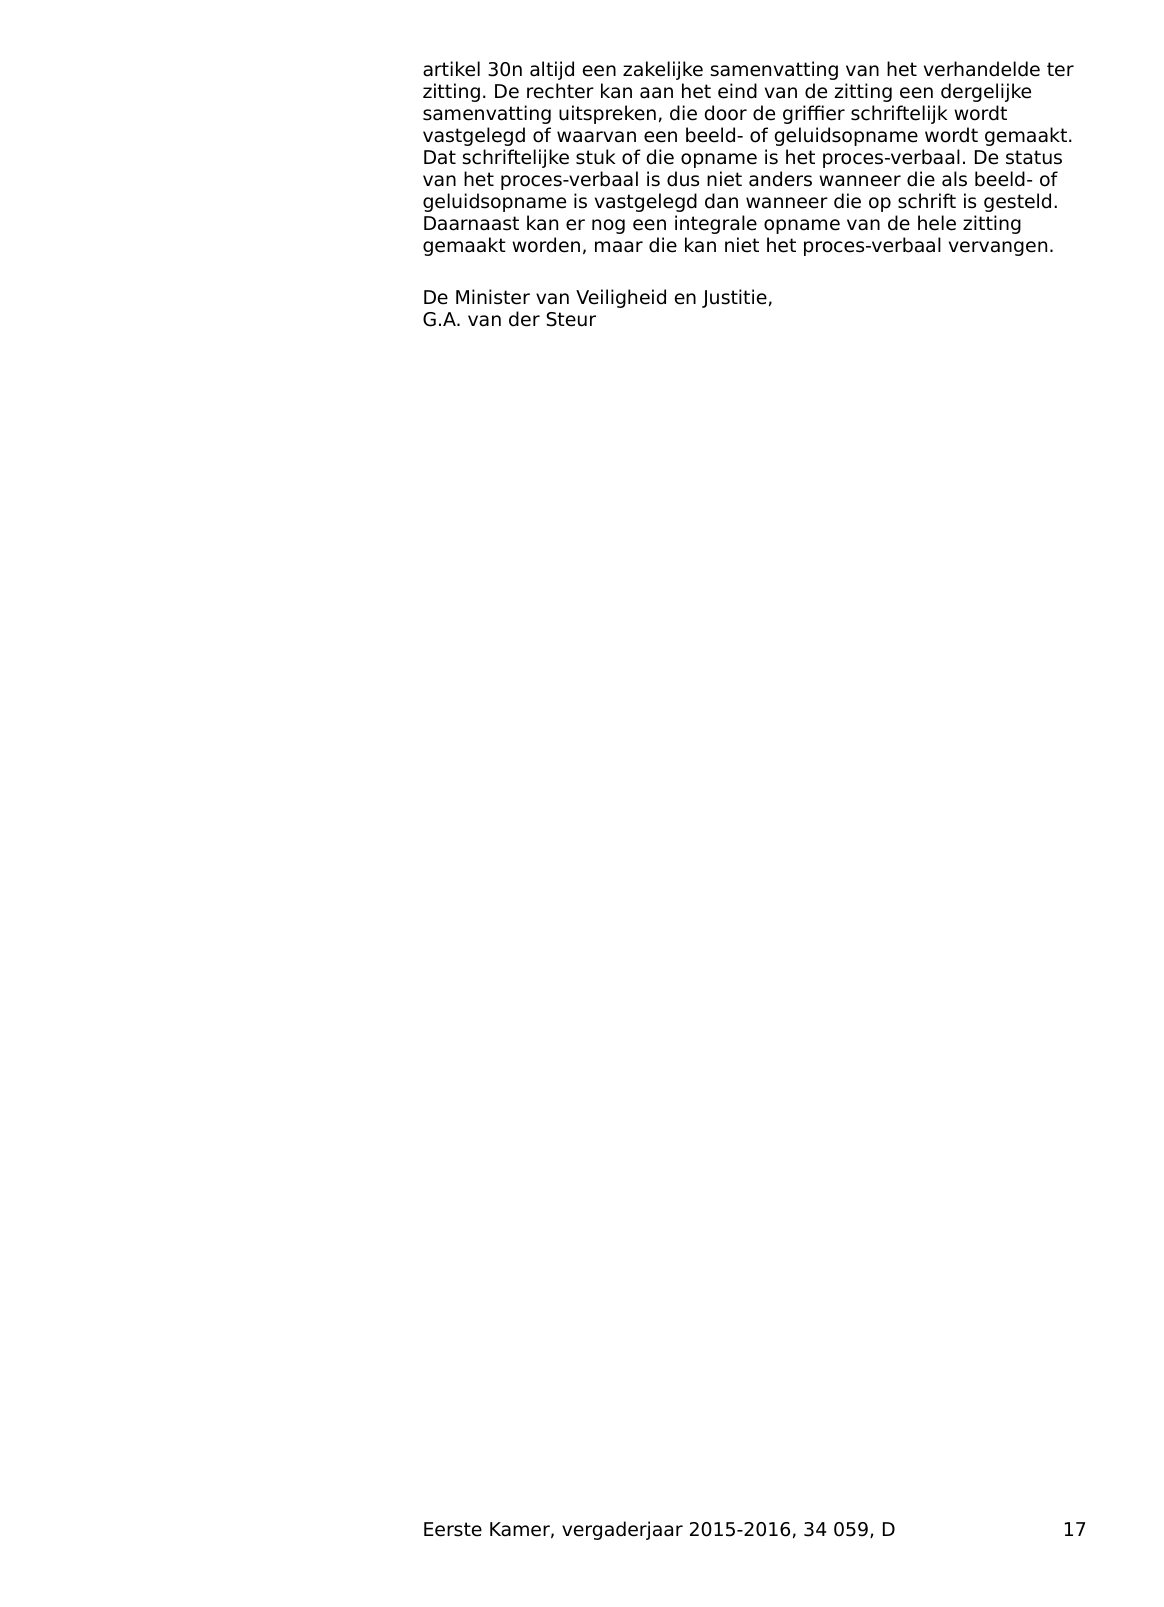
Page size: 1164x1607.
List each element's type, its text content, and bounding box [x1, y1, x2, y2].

text artikel 30n altijd een zakelijke samenvatting van het verhandelde ter zitting. De rechter kan aan het eind van de zitting een dergelijke samenvatting uitspreken, die door de griffier schriftelijk wordt vastgelegd of waarvan een beeld- of geluidsopname wordt gemaakt. Dat schriftelijke stuk of die opname is het proces-verbaal. De status van het proces-verbaal is dus niet anders wanneer die als beeld- of geluidsopname is vastgelegd dan wanneer die op schrift is gesteld. Daarnaast kan er nog een integrale opname van de hele zitting gemaakt worden, maar die kan niet het proces-verbaal vervangen. [422, 59, 1087, 257]
text De Minister van Veiligheid en Justitie, G.A. van der Steur [422, 287, 1087, 331]
